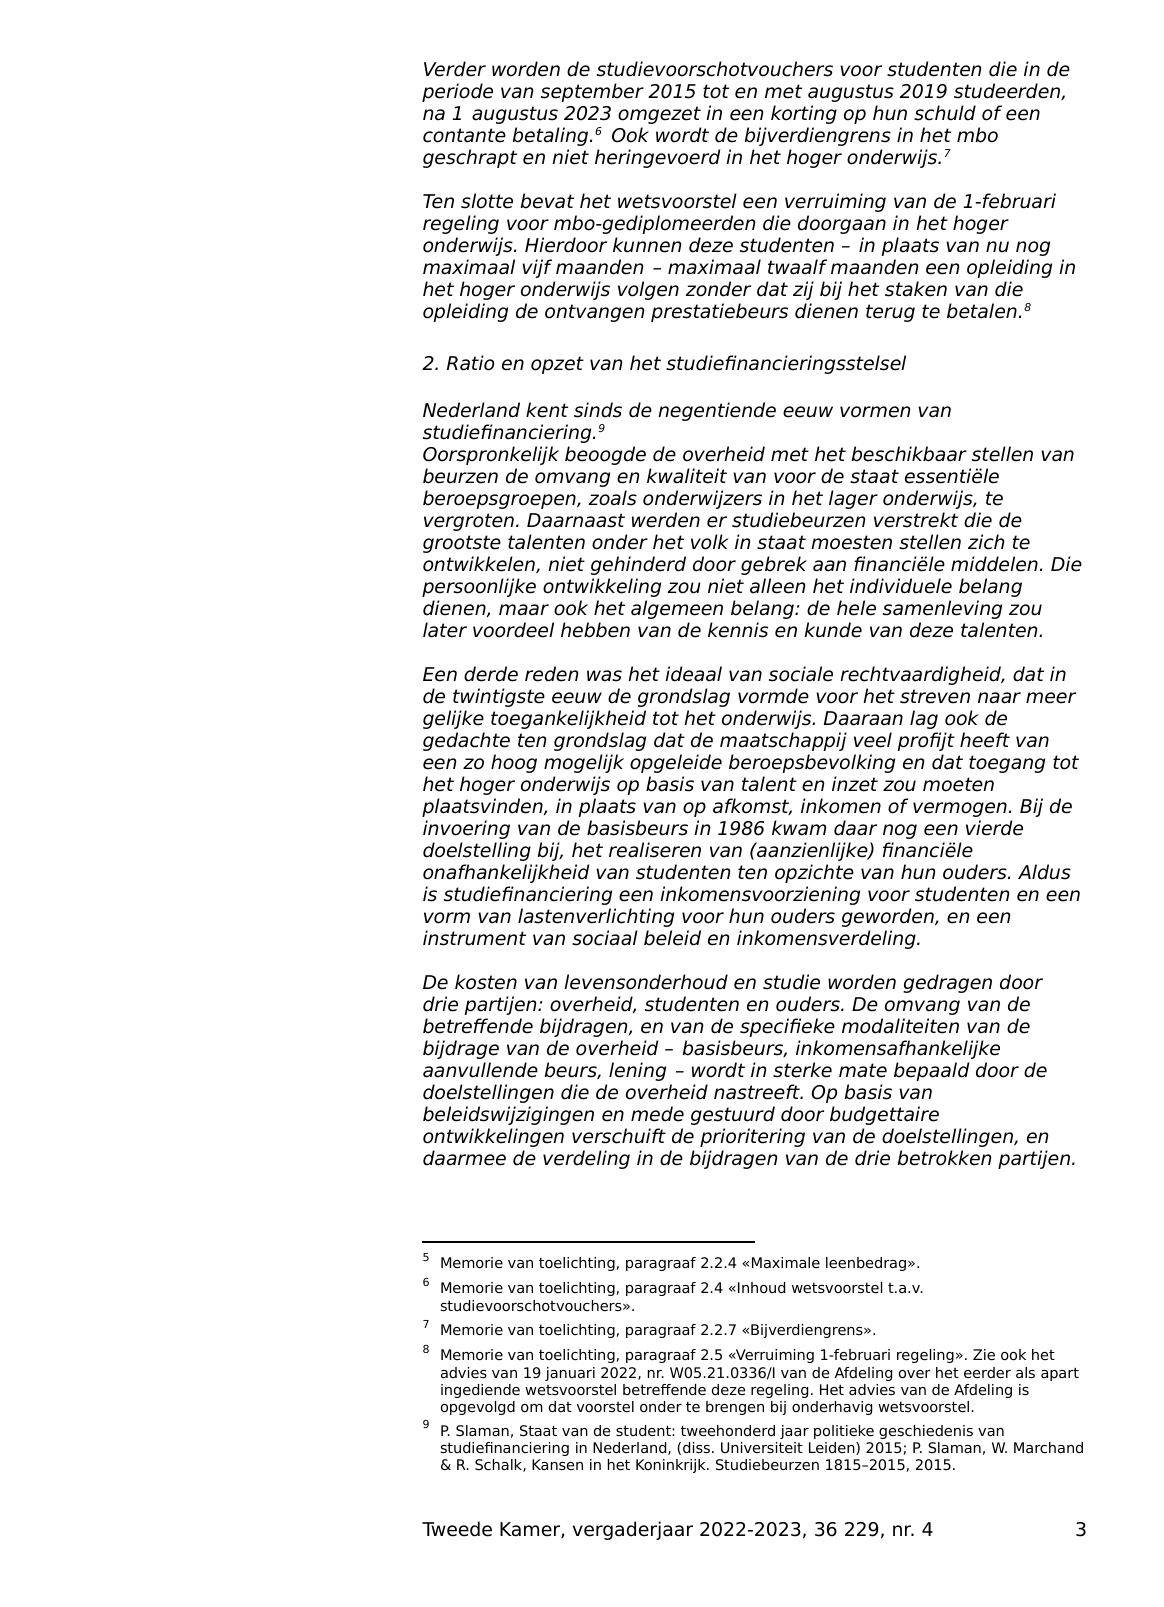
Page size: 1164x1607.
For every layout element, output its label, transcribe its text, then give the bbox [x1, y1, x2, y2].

text Memorie van toelichting, paragraaf 2.4 «Inhoud wetsvoorstel t.a.v. studievoorschotvouchers». [422, 1276, 1087, 1315]
text De kosten van levensonderhoud en studie worden gedragen door drie partijen: overheid, studenten en ouders. De omvang van de betreffende bijdragen, en van de specifieke modaliteiten van de bijdrage van de overheid – basisbeurs, inkomensafhankelijke aanvullende beurs, lening – wordt in sterke mate bepaald door de doelstellingen die de overheid nastreeft. Op basis van beleidswijzigingen en mede gestuurd door budgettaire ontwikkelingen verschuift de prioritering van de doelstellingen, en daarmee de verdeling in de bijdragen van de drie betrokken partijen. [422, 972, 1087, 1170]
text Nederland kent sinds de negentiende eeuw vormen van studiefinanciering. [422, 400, 1087, 444]
text Memorie van toelichting, paragraaf 2.2.4 «Maximale leenbedrag». [422, 1251, 1087, 1273]
text Oorspronkelijk beoogde de overheid met het beschikbaar stellen van beurzen de omvang en kwaliteit van voor de staat essentiële beroepsgroepen, zoals onderwijzers in het lager onderwijs, te vergroten. Daarnaast werden er studiebeurzen verstrekt die de grootste talenten onder het volk in staat moesten stellen zich te ontwikkelen, niet gehinderd door gebrek aan financiële middelen. Die persoonlijke ontwikkeling zou niet alleen het individuele belang dienen, maar ook het algemeen belang: de hele samenleving zou later voordeel hebben van de kennis en kunde van deze talenten. [422, 444, 1087, 642]
text Verder worden de studievoorschotvouchers voor studenten die in de periode van september 2015 tot en met augustus 2019 studeerden, na 1 augustus 2023 omgezet in een korting op hun schuld of een contante betaling. Ook wordt de bijverdiengrens in het mbo geschrapt en niet heringevoerd in het hoger onderwijs. [422, 59, 1087, 169]
text Memorie van toelichting, paragraaf 2.5 «Verruiming 1-februari regeling». Zie ook het advies van 19 januari 2022, nr. W05.21.0336/I van de Afdeling over het eerder als apart ingediende wetsvoorstel betreffende deze regeling. Het advies van de Afdeling is opgevolgd om dat voorstel onder te brengen bij onderhavig wetsvoorstel. [422, 1343, 1087, 1416]
text Memorie van toelichting, paragraaf 2.2.7 «Bijverdiengrens». [422, 1318, 1087, 1340]
subtitle 2. Ratio en opzet van het studiefinancieringsstelsel [422, 353, 1087, 375]
text Ten slotte bevat het wetsvoorstel een verruiming van de 1-februari regeling voor mbo-gediplomeerden die doorgaan in het hoger onderwijs. Hierdoor kunnen deze studenten – in plaats van nu nog maximaal vijf maanden – maximaal twaalf maanden een opleiding in het hoger onderwijs volgen zonder dat zij bij het staken van die opleiding de ontvangen prestatiebeurs dienen terug te betalen. [422, 191, 1087, 323]
text P. Slaman, Staat van de student: tweehonderd jaar politieke geschiedenis van studiefinanciering in Nederland, (diss. Universiteit Leiden) 2015; P. Slaman, W. Marchand & R. Schalk, Kansen in het Koninkrijk. Studiebeurzen 1815–2015, 2015. [422, 1418, 1087, 1474]
text Een derde reden was het ideaal van sociale rechtvaardigheid, dat in de twintigste eeuw de grondslag vormde voor het streven naar meer gelijke toegankelijkheid tot het onderwijs. Daaraan lag ook de gedachte ten grondslag dat de maatschappij veel profijt heeft van een zo hoog mogelijk opgeleide beroepsbevolking en dat toegang tot het hoger onderwijs op basis van talent en inzet zou moeten plaatsvinden, in plaats van op afkomst, inkomen of vermogen. Bij de invoering van de basisbeurs in 1986 kwam daar nog een vierde doelstelling bij, het realiseren van (aanzienlijke) financiële onafhankelijkheid van studenten ten opzichte van hun ouders. Aldus is studiefinanciering een inkomensvoorziening voor studenten en een vorm van lastenverlichting voor hun ouders geworden, en een instrument van sociaal beleid en inkomensverdeling. [422, 664, 1087, 950]
